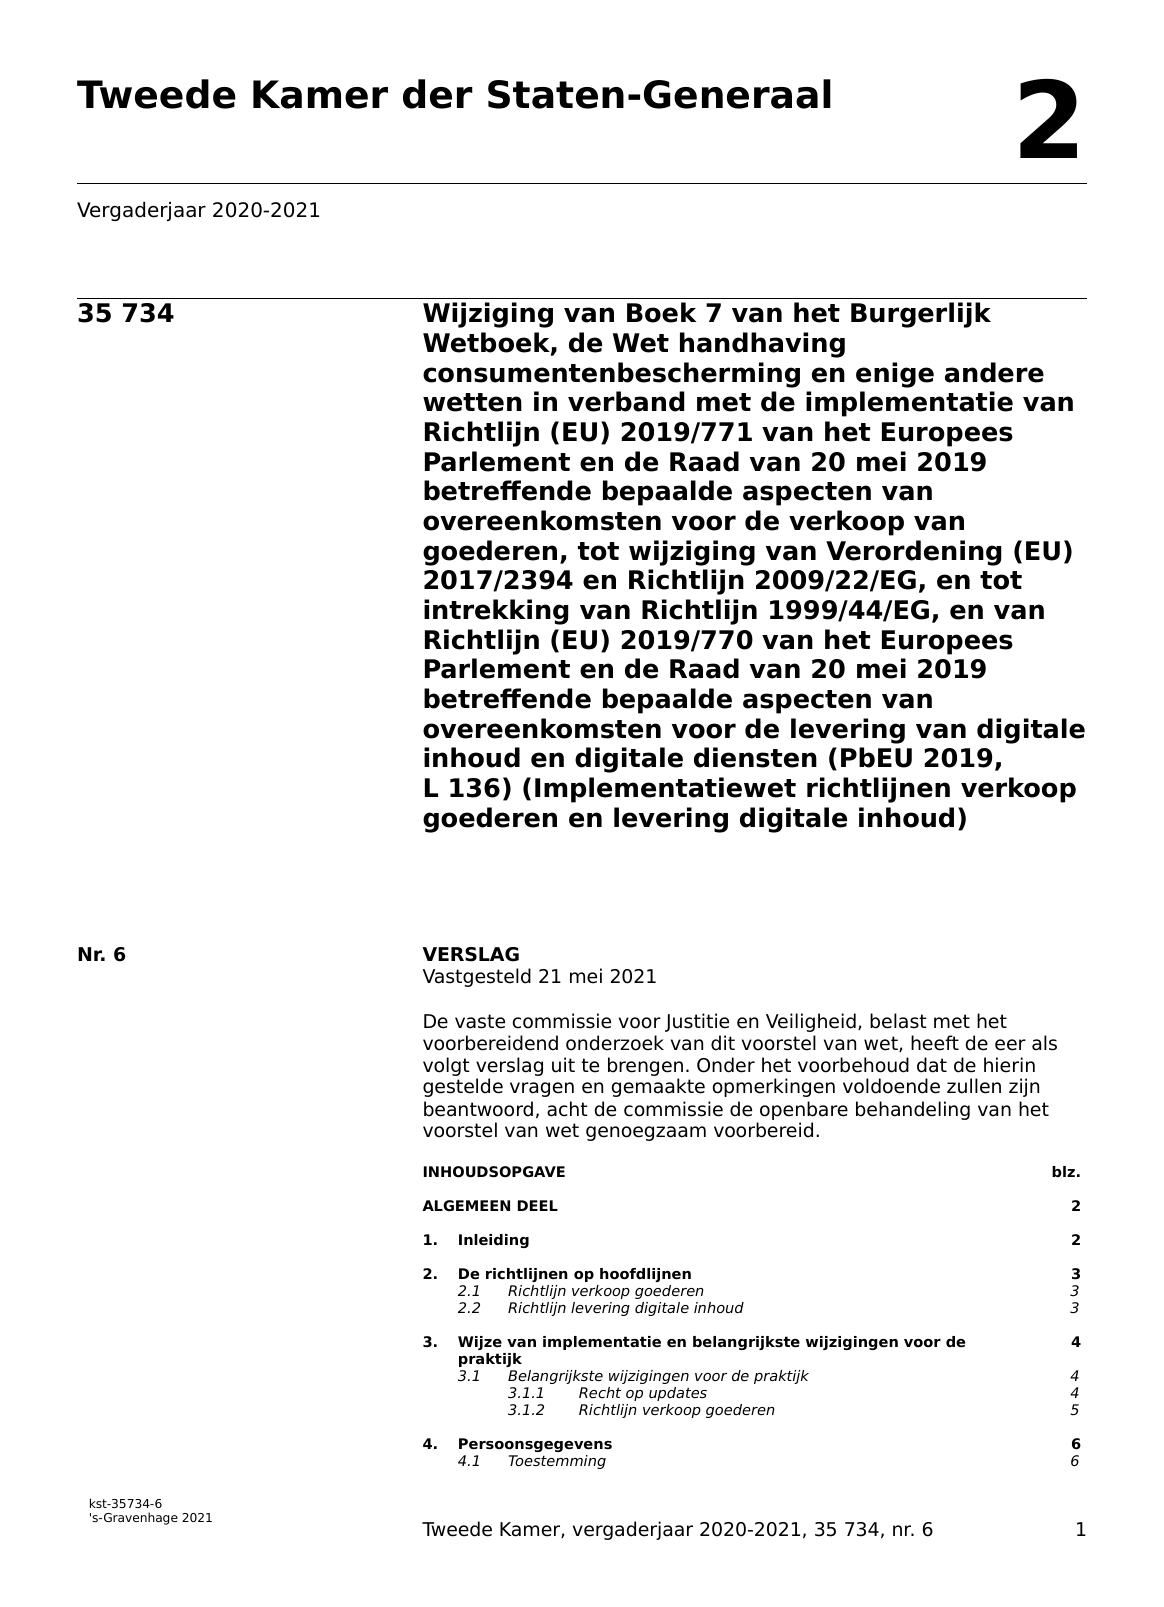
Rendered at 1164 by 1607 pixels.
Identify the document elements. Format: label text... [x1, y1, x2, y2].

table_header INHOUDSOPGAVE [422, 1164, 1027, 1181]
table_cell [573, 1419, 1027, 1436]
table_cell 2 [1028, 1198, 1087, 1215]
table_cell Richtlijn verkoop goederen [573, 1402, 1027, 1419]
table_cell [422, 1368, 452, 1385]
table_cell [1028, 1181, 1087, 1198]
table_cell 6 [1028, 1436, 1087, 1453]
table_cell [422, 1453, 452, 1470]
table_cell [452, 1385, 502, 1402]
table_cell Recht op updates [573, 1385, 1027, 1402]
table_cell 3.1.1 [502, 1385, 573, 1402]
table_cell 3 [1028, 1283, 1087, 1300]
subtitle 35 734 Wijziging van Boek 7 van het Burgerlijk Wetboek, de Wet handhaving consumentenbescherming en enige andere wetten in verband met de implementatie van Richtlijn (EU) 2019/771 van het Europees Parlement en de Raad van 20 mei 2019 betreffende bepaalde aspecten van overeenkomsten voor de verkoop van goederen, tot wijziging van Verordening (EU) 2017/2394 en Richtlijn 2009/22/EG, en tot intrekking van Richtlijn 1999/44/EG, en van Richtlijn (EU) 2019/770 van het Europees Parlement en de Raad van 20 mei 2019 betreffende bepaalde aspecten van overeenkomsten voor de levering van digitale inhoud en digitale diensten (PbEU 2019, L 136) (Implementatiewet richtlijnen verkoop goederen en levering digitale inhoud) [77, 299, 1087, 833]
text 's-Gravenhage 2021 [88, 1511, 323, 1525]
table_cell 2 [1028, 1232, 1087, 1249]
table_cell [422, 1385, 452, 1402]
table_cell Richtlijn levering digitale inhoud [502, 1300, 1027, 1317]
table_cell 3. [422, 1334, 452, 1368]
table_cell 1. [422, 1232, 452, 1249]
table_cell 4 [1028, 1385, 1087, 1402]
table_cell [1028, 1419, 1087, 1436]
table_cell 2.2 [452, 1300, 502, 1317]
table_cell [1028, 1317, 1087, 1334]
table_cell [452, 1215, 502, 1232]
table_cell Inleiding [452, 1232, 1027, 1249]
table_cell [573, 1249, 1027, 1266]
table_header blz. [1028, 1164, 1087, 1181]
table_cell [573, 1215, 1027, 1232]
table_cell [452, 1317, 502, 1334]
table_cell 5 [1028, 1402, 1087, 1419]
table_cell [422, 1419, 452, 1436]
table_cell [452, 1402, 502, 1419]
table_cell 4 [1028, 1368, 1087, 1385]
table_cell [573, 1317, 1027, 1334]
table_cell Belangrijkste wijzigingen voor de praktijk [502, 1368, 1027, 1385]
table_cell 3 [1028, 1266, 1087, 1283]
table_cell Toestemming [502, 1453, 1027, 1470]
table_cell 6 [1028, 1453, 1087, 1470]
table_header Tweede Kamer der Staten-Generaal [77, 59, 886, 183]
table_cell [422, 1249, 452, 1266]
text kst-35734-6 [88, 1497, 323, 1511]
table_cell 2. [422, 1266, 452, 1283]
table_cell [502, 1249, 573, 1266]
table_cell Richtlijn verkoop goederen [502, 1283, 1027, 1300]
table_cell Vergaderjaar 2020-2021 [77, 184, 1087, 298]
table_cell [1028, 1249, 1087, 1266]
table_cell [502, 1317, 573, 1334]
table_cell 3 [1028, 1300, 1087, 1317]
table_cell [422, 1317, 452, 1334]
table_header 2 [886, 59, 1087, 183]
table_cell [422, 1300, 452, 1317]
table_cell [422, 1181, 452, 1198]
table_cell ALGEMEEN DEEL [422, 1198, 1027, 1215]
table_cell [573, 1181, 1027, 1198]
table_cell 2.1 [452, 1283, 502, 1300]
table_cell Persoonsgegevens [452, 1436, 1027, 1453]
table_cell [502, 1181, 573, 1198]
table_cell [422, 1402, 452, 1419]
table_cell [452, 1181, 502, 1198]
text De vaste commissie voor Justitie en Veiligheid, belast met het voorbereidend onderzoek van dit voorstel van wet, heeft de eer als volgt verslag uit te brengen. Onder het voorbehoud dat de hierin gestelde vragen en gemaakte opmerkingen voldoende zullen zijn beantwoord, acht de commissie de openbare behandeling van het voorstel van wet genoegzaam voorbereid. [422, 1011, 1087, 1142]
table_cell [502, 1419, 573, 1436]
table_cell [452, 1419, 502, 1436]
table_cell De richtlijnen op hoofdlijnen [452, 1266, 1027, 1283]
table_cell Wijze van implementatie en belangrijkste wijzigingen voor de praktijk [452, 1334, 1027, 1368]
table_cell 4 [1028, 1334, 1087, 1368]
table_cell [422, 1215, 452, 1232]
table_cell 4. [422, 1436, 452, 1453]
table_cell [452, 1249, 502, 1266]
table_cell [1028, 1215, 1087, 1232]
table_cell 4.1 [452, 1453, 502, 1470]
text Vastgesteld 21 mei 2021 [422, 966, 1087, 988]
table_cell [422, 1283, 452, 1300]
table_cell 3.1.2 [502, 1402, 573, 1419]
table_cell 3.1 [452, 1368, 502, 1385]
subtitle Nr. 6 VERSLAG [77, 944, 1087, 966]
table_cell [502, 1215, 573, 1232]
